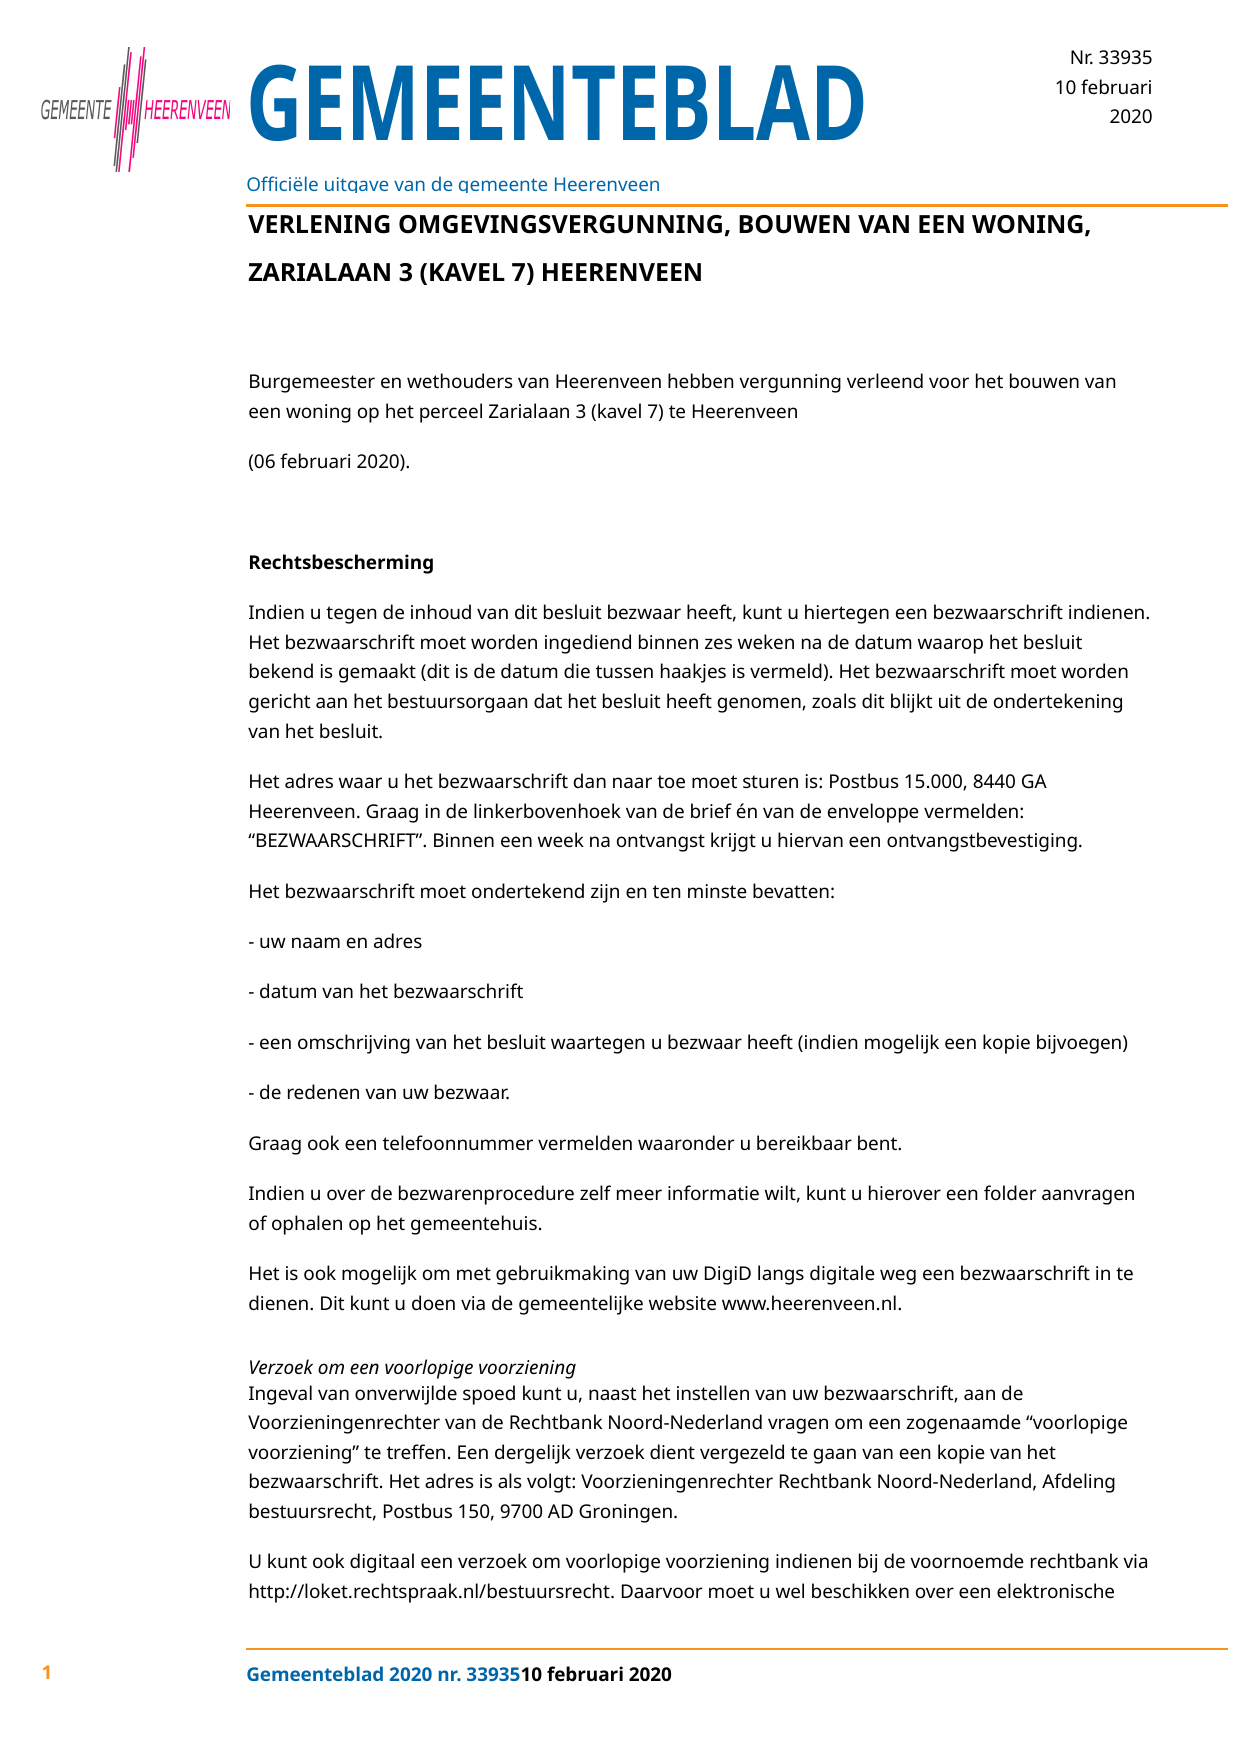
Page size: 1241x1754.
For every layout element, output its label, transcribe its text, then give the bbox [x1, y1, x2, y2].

text - de redenen van uw bezwaar. [248, 1079, 1152, 1105]
text Ingeval van onverwijlde spoed kunt u, naast het instellen van uw bezwaarschrift, aan de Voorzieningenrechter van de Rechtbank Noord-Nederland vragen om een zogenaamde “voorlopige voorziening” te treffen. Een dergelijk verzoek dient vergezeld te gaan van een kopie van het bezwaarschrift. Het adres is als volgt: Voorzieningenrechter Rechtbank Noord-Nederland, Afdeling bestuursrecht, Postbus 150, 9700 AD Groningen. [248, 1380, 1152, 1524]
text (06 februari 2020). [248, 448, 1152, 474]
text U kunt ook digitaal een verzoek om voorlopige voorziening indienen bij de voornoemde rechtbank via http://loket.rechtspraak.nl/bestuursrecht. Daarvoor moet u wel beschikken over een elektronische [248, 1548, 1152, 1604]
text Indien u over de bezwarenprocedure zelf meer informatie wilt, kunt u hierover een folder aanvragen of ophalen op het gemeentehuis. [248, 1180, 1152, 1236]
text Het bezwaarschrift moet ondertekend zijn en ten minste bevatten: [248, 878, 1152, 904]
text Het is ook mogelijk om met gebruikmaking van uw DigiD langs digitale weg een bezwaarschrift in te dienen. Dit kunt u doen via de gemeentelijke website www.heerenveen.nl. [248, 1260, 1152, 1316]
text - een omschrijving van het besluit waartegen u bezwaar heeft (indien mogelijk een kopie bijvoegen) [248, 1029, 1152, 1055]
text Het adres waar u het bezwaarschrift dan naar toe moet sturen is: Postbus 15.000, 8440 GA Heerenveen. Graag in de linkerbovenhoek van de brief én van de enveloppe vermelden: “BEZWAARSCHRIFT”. Binnen een week na ontvangst krijgt u hiervan een ontvangstbevestiging. [248, 768, 1152, 853]
text Graag ook een telefoonnummer vermelden waaronder u bereikbaar bent. [248, 1130, 1152, 1156]
text - datum van het bezwaarschrift [248, 979, 1152, 1004]
text Rechtsbescherming [248, 549, 1152, 575]
text - uw naam en adres [248, 928, 1152, 954]
picture [41, 47, 231, 172]
text Indien u tegen de inhoud van dit besluit bezwaar heeft, kunt u hiertegen een bezwaarschrift indienen. Het bezwaarschrift moet worden ingediend binnen zes weken na de datum waarop het besluit bekend is gemaakt (dit is de datum die tussen haakjes is vermeld). Het bezwaarschrift moet worden gericht aan het bestuursorgaan dat het besluit heeft genomen, zoals dit blijkt uit de ondertekening van het besluit. [248, 599, 1152, 744]
text Burgemeester en wethouders van Heerenveen hebben vergunning verleend voor het bouwen van een woning op het perceel Zarialaan 3 (kavel 7) te Heerenveen [248, 368, 1152, 424]
text Verzoek om een voorlopige voorziening [248, 1354, 1152, 1380]
text VERLENING OMGEVINGSVERGUNNING, BOUWEN VAN EEN WONING, ZARIALAAN 3 (KAVEL 7) HEERENVEEN [248, 207, 1152, 288]
